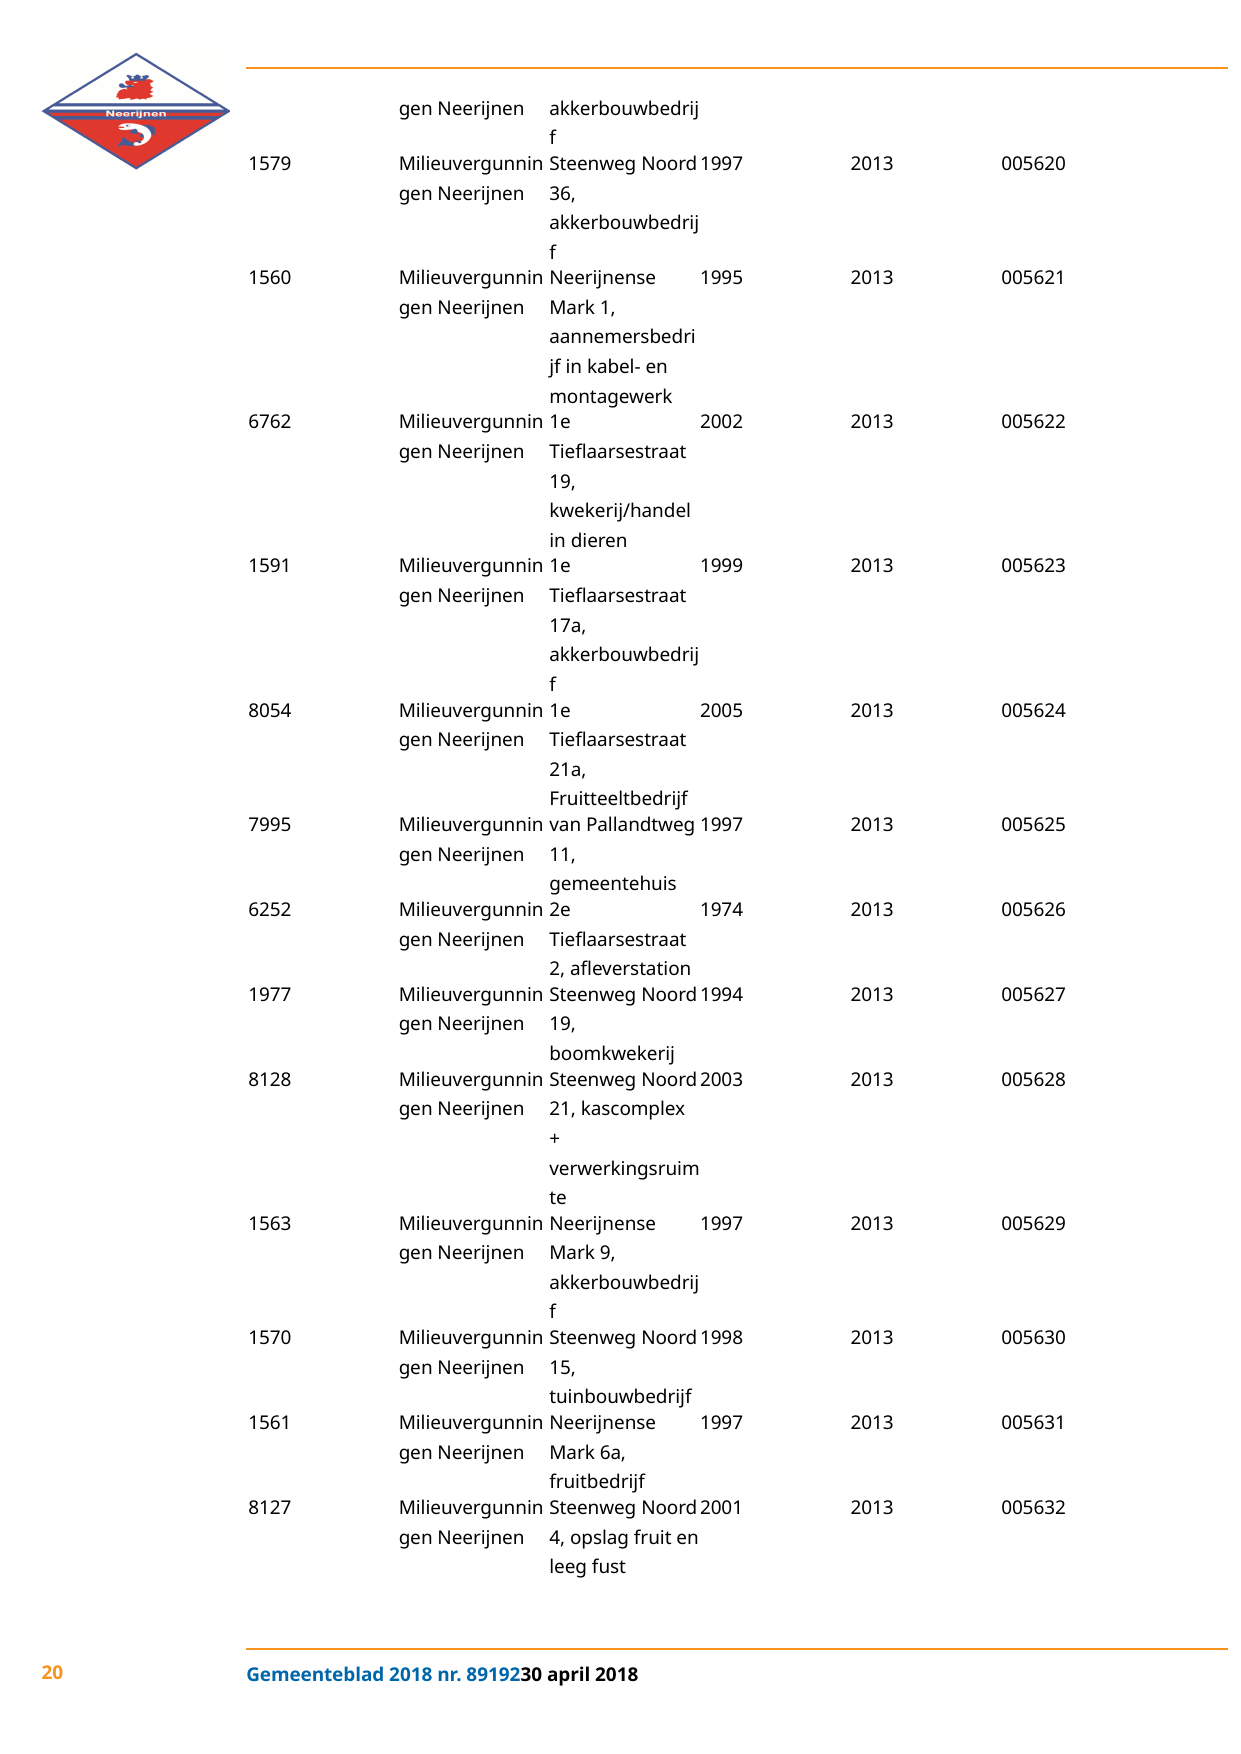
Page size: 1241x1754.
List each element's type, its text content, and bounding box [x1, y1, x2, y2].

table_cell 2013 [850, 409, 1001, 553]
table_cell Neerijnense Mark 6a, fruitbedrijf [549, 1409, 700, 1494]
table_cell 005624 [1001, 697, 1152, 811]
table_cell 005628 [1001, 1066, 1152, 1210]
table_cell 2013 [850, 1494, 1001, 1579]
table_cell 1977 [248, 981, 398, 1066]
table_cell 1e Tieflaarsestraat 17a, akkerbouwbedrijf [549, 553, 700, 697]
table_cell gen Neerijnen [399, 95, 549, 150]
table_cell 2e Tieflaarsestraat 2, afleverstation [549, 896, 700, 981]
table_cell 005626 [1001, 896, 1152, 981]
table_cell 1579 [248, 150, 398, 264]
table_cell 005630 [1001, 1325, 1152, 1409]
table_cell 1974 [700, 896, 850, 981]
table_cell 2013 [850, 150, 1001, 264]
table_cell 1e Tieflaarsestraat 19, kwekerij/handel in dieren [549, 409, 700, 553]
table_cell Milieuvergunningen Neerijnen [399, 1210, 549, 1324]
table_cell Milieuvergunningen Neerijnen [399, 1494, 549, 1579]
table_cell 1561 [248, 1409, 398, 1494]
table_cell 1563 [248, 1210, 398, 1324]
table_cell Neerijnense Mark 1, aannemersbedrijf in kabel- en montagewerk [549, 265, 700, 409]
table_cell [1001, 95, 1152, 150]
table_cell Milieuvergunningen Neerijnen [399, 1066, 549, 1210]
table_cell Milieuvergunningen Neerijnen [399, 981, 549, 1066]
table_cell 1560 [248, 265, 398, 409]
table_cell Milieuvergunningen Neerijnen [399, 553, 549, 697]
table_cell Milieuvergunningen Neerijnen [399, 265, 549, 409]
table_cell 8127 [248, 1494, 398, 1579]
table_cell 2013 [850, 1066, 1001, 1210]
table_cell [850, 95, 1001, 150]
table_cell 1e Tieflaarsestraat 21a, Fruitteeltbedrijf [549, 697, 700, 811]
table_cell Steenweg Noord 21, kascomplex + verwerkingsruimte [549, 1066, 700, 1210]
table_cell 1997 [700, 1210, 850, 1324]
table_cell 1997 [700, 150, 850, 264]
table_cell 2005 [700, 697, 850, 811]
table_cell 1994 [700, 981, 850, 1066]
table_cell Steenweg Noord 4, opslag fruit en leeg fust [549, 1494, 700, 1579]
table_cell 1570 [248, 1325, 398, 1409]
table_cell 1998 [700, 1325, 850, 1409]
table_cell 6762 [248, 409, 398, 553]
table_cell Milieuvergunningen Neerijnen [399, 1325, 549, 1409]
table_cell 2013 [850, 265, 1001, 409]
table_cell 005625 [1001, 811, 1152, 896]
table_cell 2013 [850, 1325, 1001, 1409]
table_cell 6252 [248, 896, 398, 981]
table_cell Milieuvergunningen Neerijnen [399, 150, 549, 264]
table_cell 7995 [248, 811, 398, 896]
table_cell [248, 95, 398, 150]
table_cell Milieuvergunningen Neerijnen [399, 697, 549, 811]
table_cell 005631 [1001, 1409, 1152, 1494]
table_cell van Pallandtweg 11, gemeentehuis [549, 811, 700, 896]
table_cell 1997 [700, 1409, 850, 1494]
table_cell Steenweg Noord 36, akkerbouwbedrijf [549, 150, 700, 264]
table_cell 1591 [248, 553, 398, 697]
table_cell 005621 [1001, 265, 1152, 409]
table_cell Steenweg Noord 15, tuinbouwbedrijf [549, 1325, 700, 1409]
table_cell 1995 [700, 265, 850, 409]
table_cell 005629 [1001, 1210, 1152, 1324]
table_cell 8054 [248, 697, 398, 811]
table_cell 8128 [248, 1066, 398, 1210]
picture [41, 47, 231, 172]
table_cell Milieuvergunningen Neerijnen [399, 896, 549, 981]
table_cell 005627 [1001, 981, 1152, 1066]
table_cell 2013 [850, 1409, 1001, 1494]
table_cell 2013 [850, 981, 1001, 1066]
table_cell Milieuvergunningen Neerijnen [399, 811, 549, 896]
table_cell 1999 [700, 553, 850, 697]
table_cell Steenweg Noord 19, boomkwekerij [549, 981, 700, 1066]
table_cell 2013 [850, 697, 1001, 811]
table_cell 2003 [700, 1066, 850, 1210]
table_cell 005623 [1001, 553, 1152, 697]
table_cell 1997 [700, 811, 850, 896]
table_cell Neerijnense Mark 9, akkerbouwbedrijf [549, 1210, 700, 1324]
table_cell 2013 [850, 1210, 1001, 1324]
table_cell 2001 [700, 1494, 850, 1579]
table_cell 2002 [700, 409, 850, 553]
table_cell 2013 [850, 896, 1001, 981]
table_cell 005622 [1001, 409, 1152, 553]
table_cell Milieuvergunningen Neerijnen [399, 1409, 549, 1494]
table_cell [700, 95, 850, 150]
table_cell akkerbouwbedrijf [549, 95, 700, 150]
table_cell Milieuvergunningen Neerijnen [399, 409, 549, 553]
table_cell 2013 [850, 811, 1001, 896]
table_cell 005632 [1001, 1494, 1152, 1579]
table_cell 005620 [1001, 150, 1152, 264]
table_cell 2013 [850, 553, 1001, 697]
